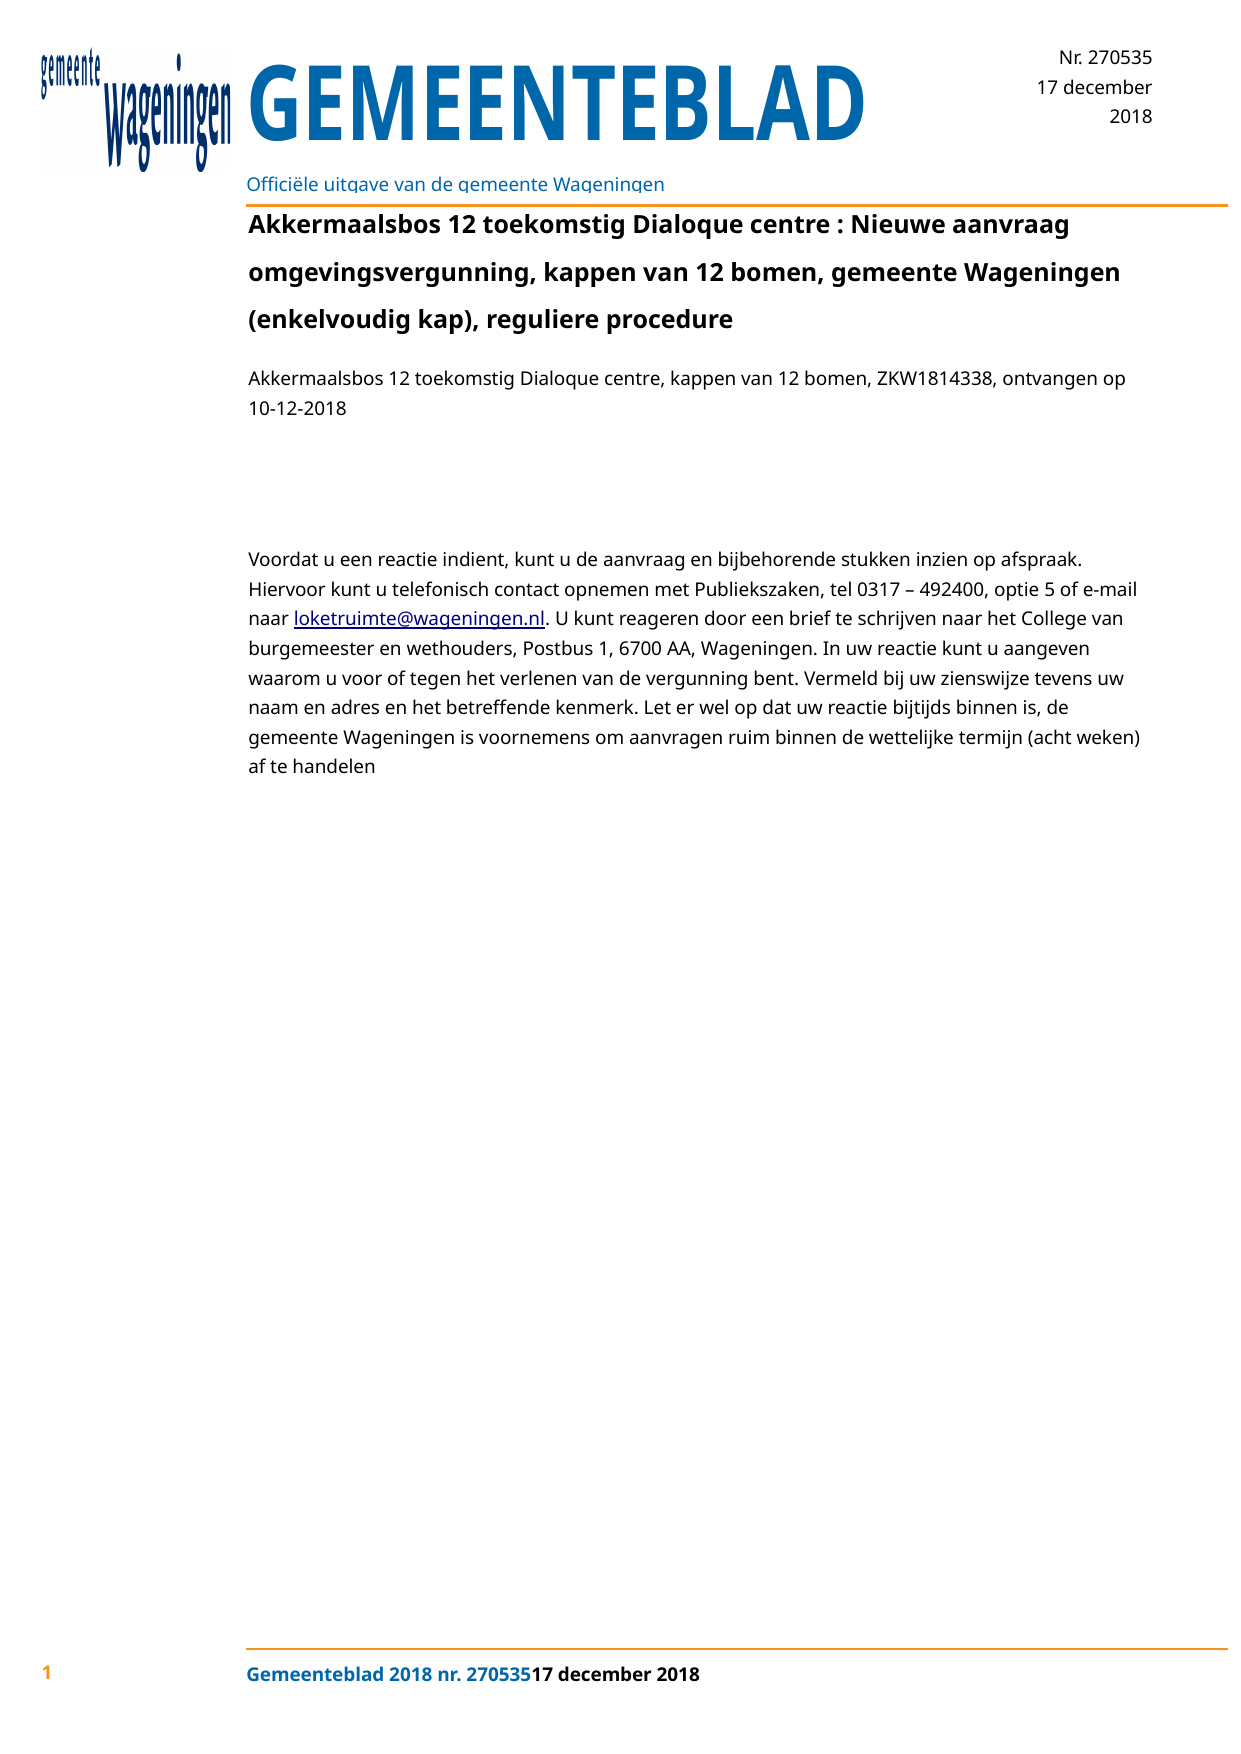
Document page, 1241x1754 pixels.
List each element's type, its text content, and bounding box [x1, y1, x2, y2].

text Akkermaalsbos 12 toekomstig Dialoque centre : Nieuwe aanvraag omgevingsvergunning, kappen van 12 bomen, gemeente Wageningen (enkelvoudig kap), reguliere procedure [248, 207, 1152, 336]
text Voordat u een reactie indient, kunt u de aanvraag en bijbehorende stukken inzien op afspraak. Hiervoor kunt u telefonisch contact opnemen met Publiekszaken, tel 0317 – 492400, optie 5 of e-mail naar loketruimte@wageningen.nl. U kunt reageren door een brief te schrijven naar het College van burgemeester en wethouders, Postbus 1, 6700 AA, Wageningen. In uw reactie kunt u aangeven waarom u voor of tegen het verlenen van de vergunning bent. Vermeld bij uw zienswijze tevens uw naam en adres en het betreffende kenmerk. Let er wel op dat uw reactie bijtijds binnen is, de gemeente Wageningen is voornemens om aanvragen ruim binnen de wettelijke termijn (acht weken) af te handelen [248, 546, 1152, 779]
text Akkermaalsbos 12 toekomstig Dialoque centre, kappen van 12 bomen, ZKW1814338, ontvangen op 10-12-2018 [248, 366, 1152, 421]
picture [41, 47, 231, 172]
